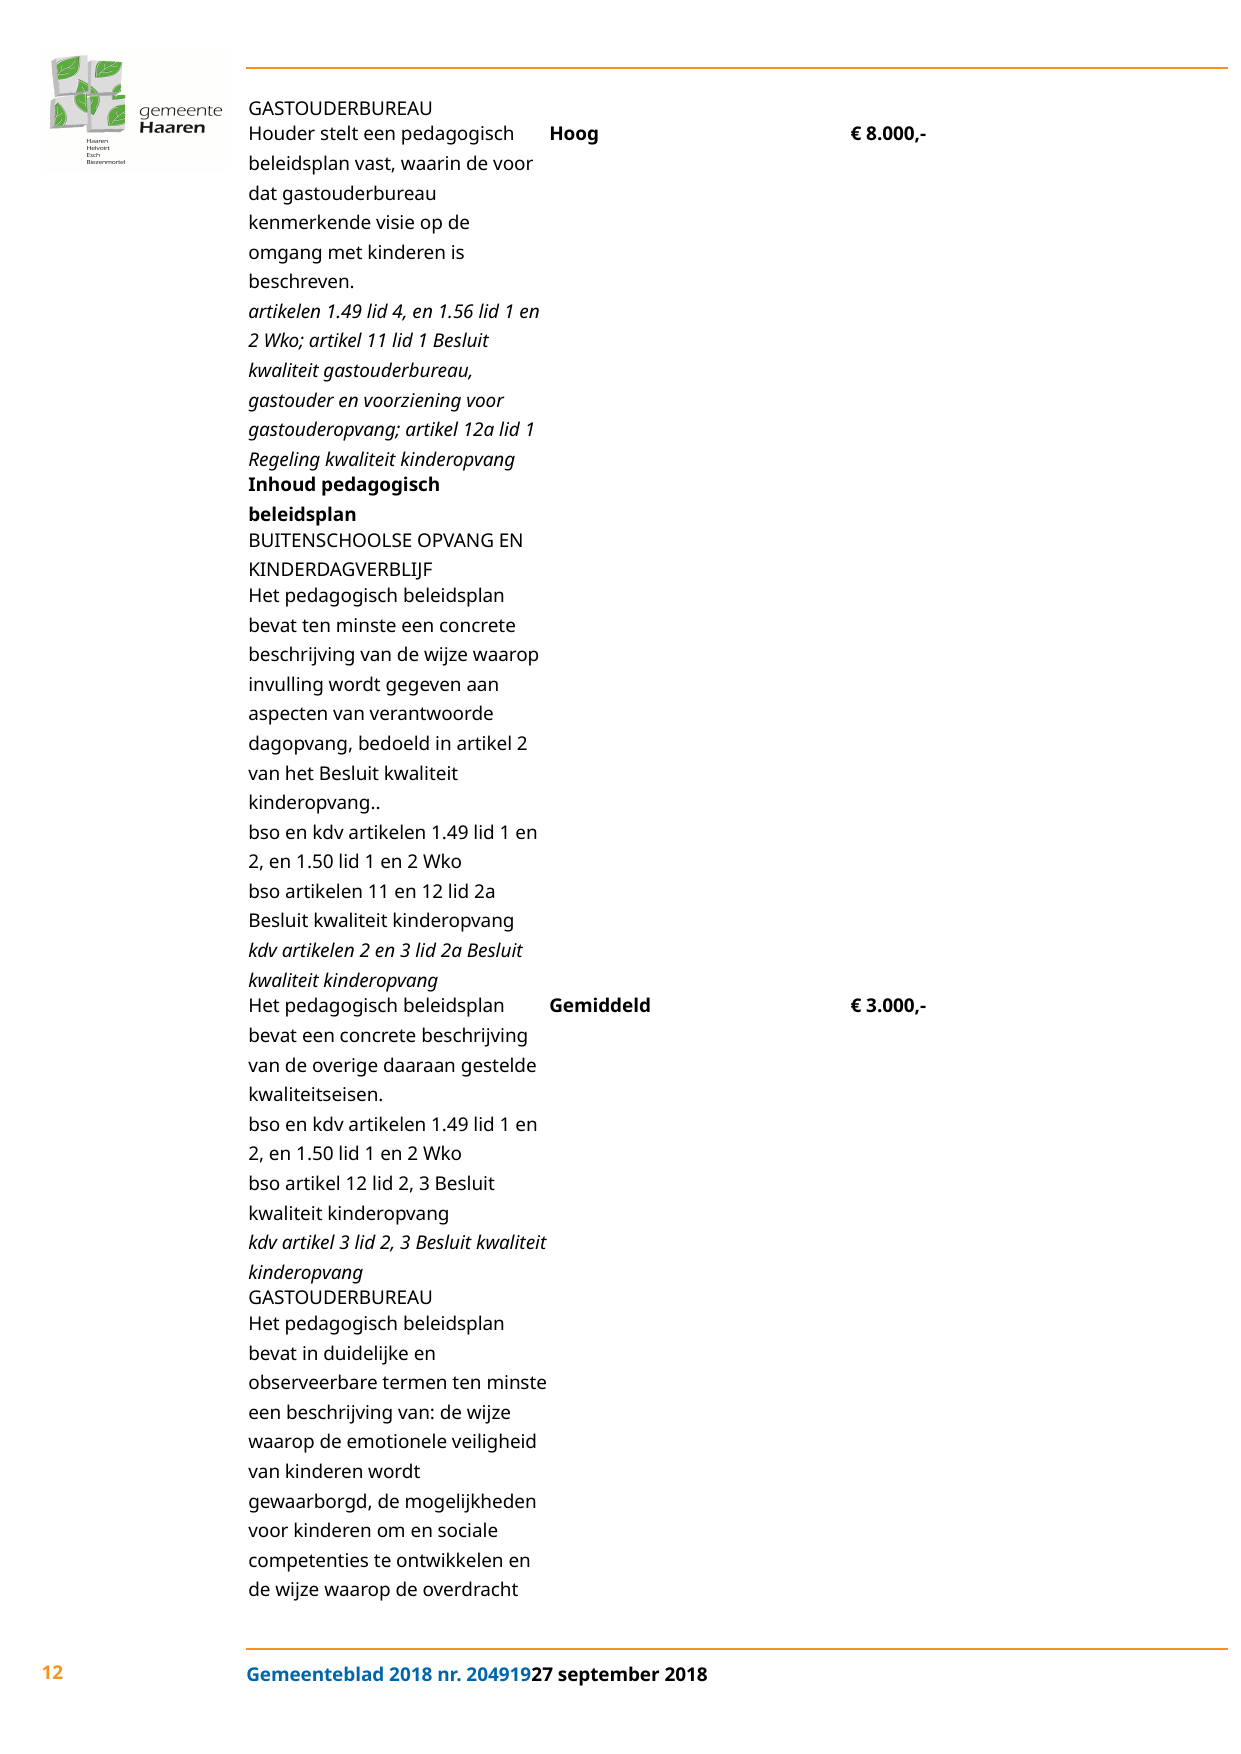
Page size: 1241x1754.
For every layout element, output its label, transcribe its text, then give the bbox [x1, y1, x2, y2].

table_cell Inhoud pedagogisch beleidsplan [248, 472, 549, 527]
table_cell € 3.000,- [850, 993, 1152, 1284]
table_cell GASTOUDERBUREAU [248, 95, 549, 121]
picture [41, 47, 231, 172]
table_cell BUITENSCHOOLSE OPVANG EN KINDERDAGVERBLIJF [248, 527, 549, 582]
table_cell Het pedagogisch beleidsplan bevat in duidelijke en observeerbare termen ten minste een beschrijving van: de wijze waarop de emotionele veiligheid van kinderen wordt gewaarborgd, de mogelijkheden voor kinderen om en sociale competenties te ontwikkelen en de wijze waarop de overdracht [248, 1310, 549, 1602]
table_cell Gemiddeld [549, 993, 850, 1284]
table_cell € 8.000,- [850, 121, 1152, 472]
table_cell Het pedagogisch beleidsplan bevat ten minste een concrete beschrijving van de wijze waarop invulling wordt gegeven aan aspecten van verantwoorde dagopvang, bedoeld in artikel 2 van het Besluit kwaliteit kinderopvang.. bso en kdv artikelen 1.49 lid 1 en 2, en 1.50 lid 1 en 2 Wko bso artikelen 11 en 12 lid 2a Besluit kwaliteit kinderopvang kdv artikelen 2 en 3 lid 2a Besluit kwaliteit kinderopvang [248, 582, 549, 993]
table_cell Houder stelt een pedagogisch beleidsplan vast, waarin de voor dat gastouderbureau kenmerkende visie op de omgang met kinderen is beschreven. artikelen 1.49 lid 4, en 1.56 lid 1 en 2 Wko; artikel 11 lid 1 Besluit kwaliteit gastouderbureau, gastouder en voorziening voor gastouderopvang; artikel 12a lid 1 Regeling kwaliteit kinderopvang [248, 121, 549, 472]
table_cell GASTOUDERBUREAU [248, 1285, 549, 1310]
table_cell Het pedagogisch beleidsplan bevat een concrete beschrijving van de overige daaraan gestelde kwaliteitseisen. bso en kdv artikelen 1.49 lid 1 en 2, en 1.50 lid 1 en 2 Wko bso artikel 12 lid 2, 3 Besluit kwaliteit kinderopvang kdv artikel 3 lid 2, 3 Besluit kwaliteit kinderopvang [248, 993, 549, 1284]
table_cell Hoog [549, 121, 850, 472]
